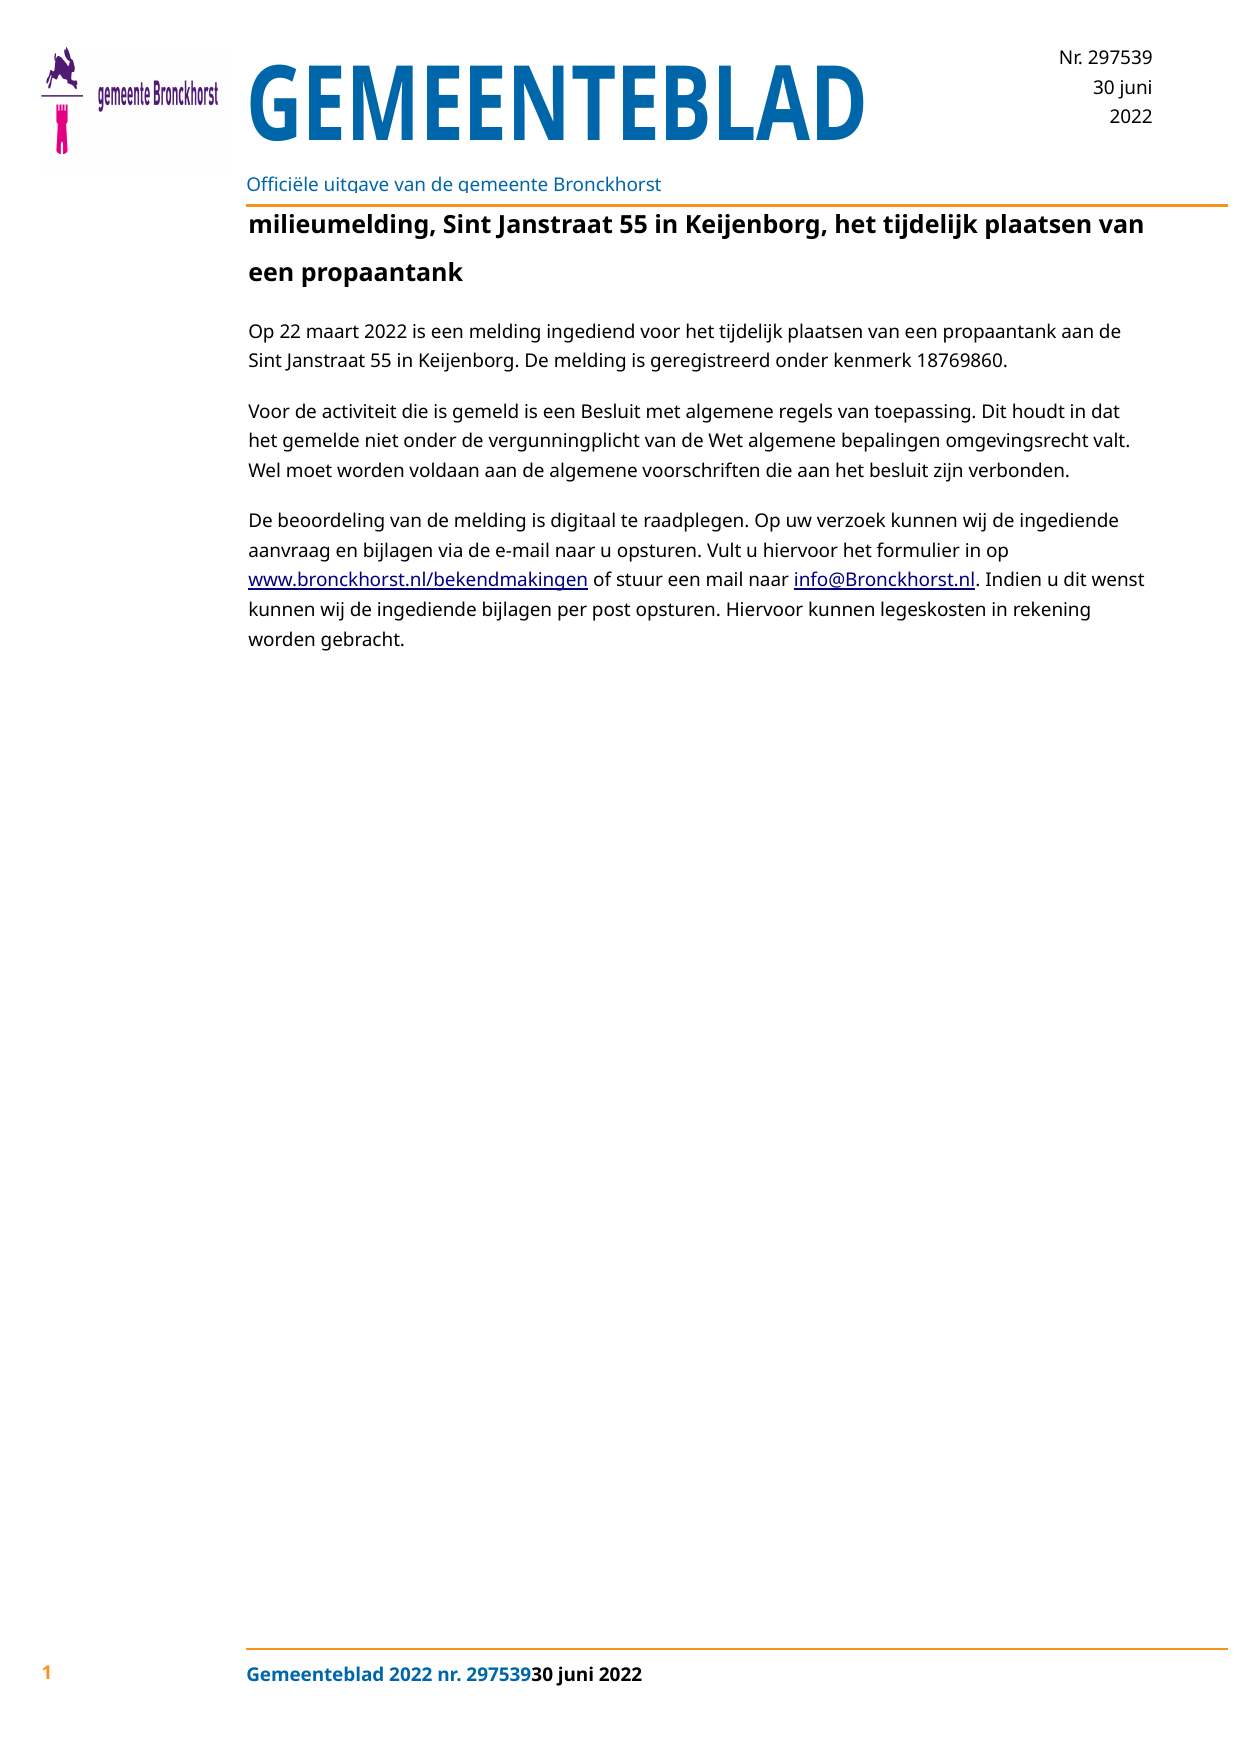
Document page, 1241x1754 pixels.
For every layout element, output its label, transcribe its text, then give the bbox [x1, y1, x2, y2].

text Op 22 maart 2022 is een melding ingediend voor het tijdelijk plaatsen van een propaantank aan de Sint Janstraat 55 in Keijenborg. De melding is geregistreerd onder kenmerk 18769860. [248, 318, 1152, 373]
picture [41, 47, 231, 172]
text milieumelding, Sint Janstraat 55 in Keijenborg, het tijdelijk plaatsen van een propaantank [248, 207, 1152, 288]
text De beoordeling van de melding is digitaal te raadplegen. Op uw verzoek kunnen wij de ingediende aanvraag en bijlagen via de e-mail naar u opsturen. Vult u hiervoor het formulier in op www.bronckhorst.nl/bekendmakingen of stuur een mail naar info@Bronckhorst.nl. Indien u dit wenst kunnen wij de ingediende bijlagen per post opsturen. Hiervoor kunnen legeskosten in rekening worden gebracht. [248, 507, 1152, 652]
text Voor de activiteit die is gemeld is een Besluit met algemene regels van toepassing. Dit houdt in dat het gemelde niet onder de vergunningplicht van de Wet algemene bepalingen omgevingsrecht valt. Wel moet worden voldaan aan de algemene voorschriften die aan het besluit zijn verbonden. [248, 398, 1152, 483]
